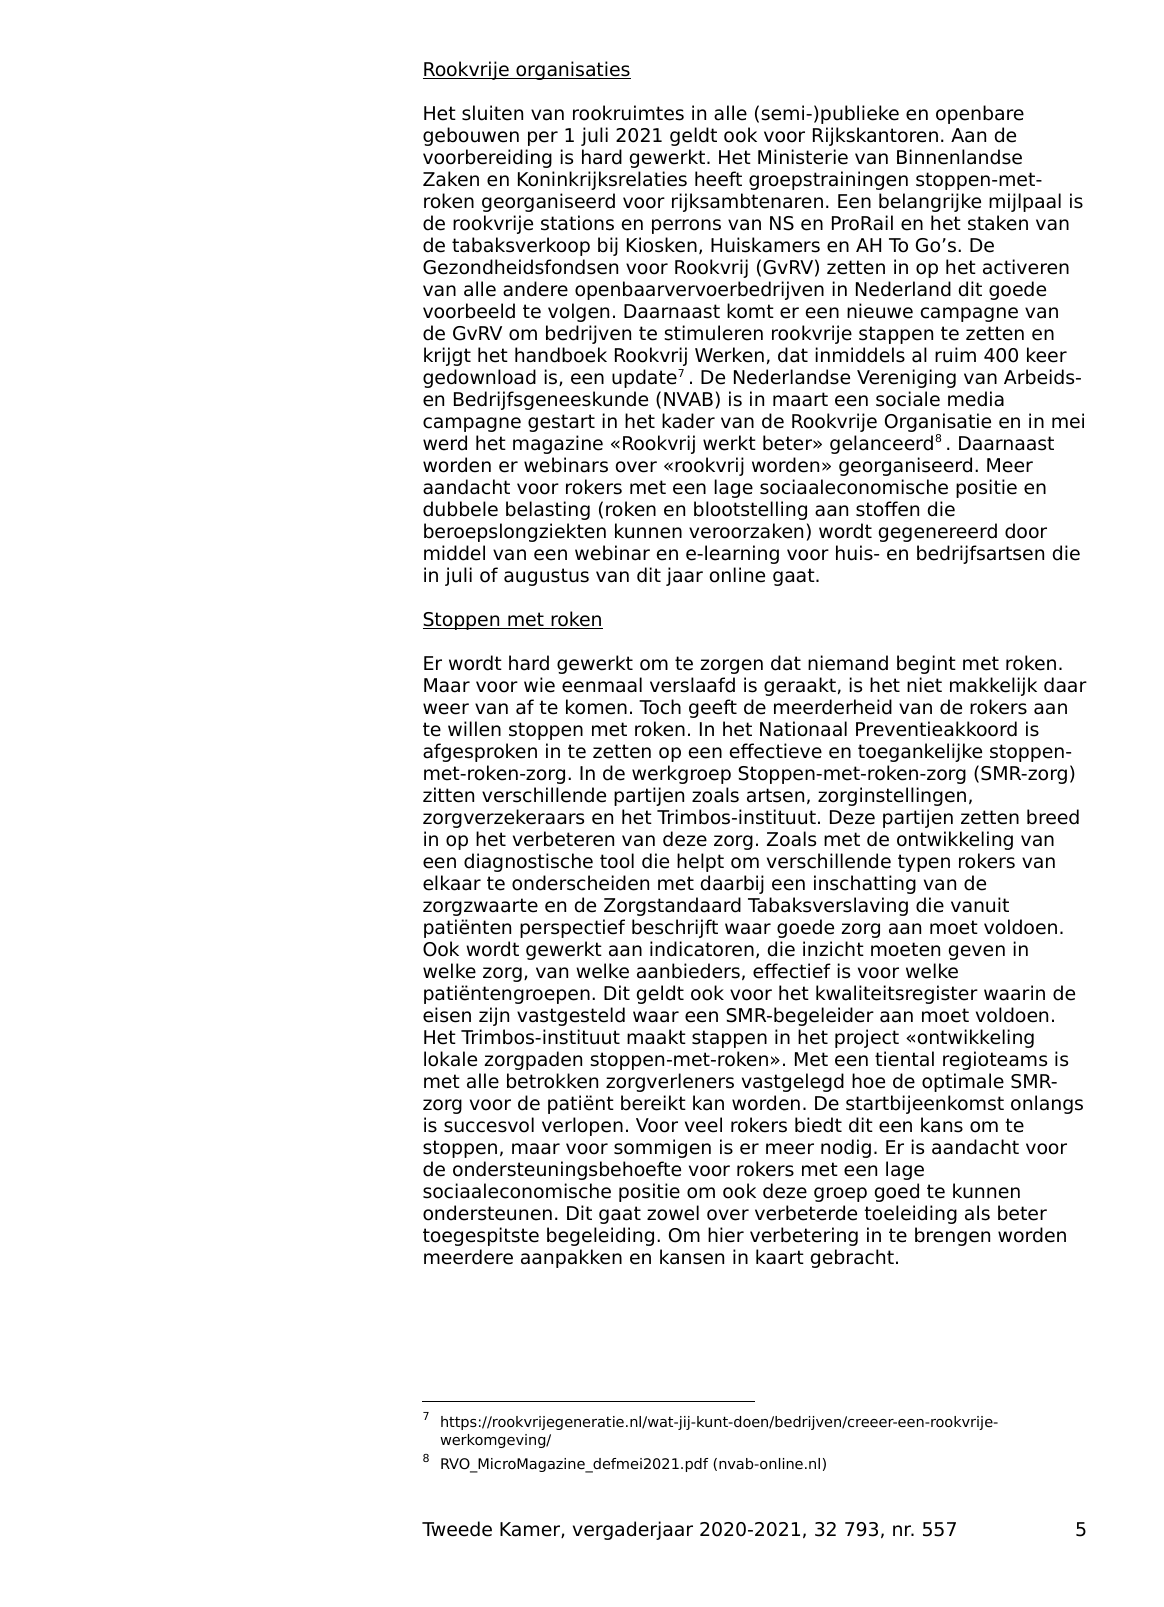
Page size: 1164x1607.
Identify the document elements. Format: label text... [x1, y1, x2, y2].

text RVO_MicroMagazine_defmei2021.pdf (nvab-online.nl) [422, 1452, 1087, 1474]
text https://rookvrijegeneratie.nl/wat-jij-kunt-doen/bedrijven/creeer-een-rookvrije-werkomgeving/ [422, 1410, 1087, 1449]
text Er wordt hard gewerkt om te zorgen dat niemand begint met roken. Maar voor wie eenmaal verslaafd is geraakt, is het niet makkelijk daar weer van af te komen. Toch geeft de meerderheid van de rokers aan te willen stoppen met roken. In het Nationaal Preventieakkoord is afgesproken in te zetten op een effectieve en toegankelijke stoppen-met-roken-zorg. In de werkgroep Stoppen-met-roken-zorg (SMR-zorg) zitten verschillende partijen zoals artsen, zorginstellingen, zorgverzekeraars en het Trimbos-instituut. Deze partijen zetten breed in op het verbeteren van deze zorg. Zoals met de ontwikkeling van een diagnostische tool die helpt om verschillende typen rokers van elkaar te onderscheiden met daarbij een inschatting van de zorgzwaarte en de Zorgstandaard Tabaksverslaving die vanuit patiënten perspectief beschrijft waar goede zorg aan moet voldoen. Ook wordt gewerkt aan indicatoren, die inzicht moeten geven in welke zorg, van welke aanbieders, effectief is voor welke patiëntengroepen. Dit geldt ook voor het kwaliteitsregister waarin de eisen zijn vastgesteld waar een SMR-begeleider aan moet voldoen. Het Trimbos-instituut maakt stappen in het project «ontwikkeling lokale zorgpaden stoppen-met-roken». Met een tiental regioteams is met alle betrokken zorgverleners vastgelegd hoe de optimale SMR-zorg voor de patiënt bereikt kan worden. De startbijeenkomst onlangs is succesvol verlopen. Voor veel rokers biedt dit een kans om te stoppen, maar voor sommigen is er meer nodig. Er is aandacht voor de ondersteuningsbehoefte voor rokers met een lage sociaaleconomische positie om ook deze groep goed te kunnen ondersteunen. Dit gaat zowel over verbeterde toeleiding als beter toegespitste begeleiding. Om hier verbetering in te brengen worden meerdere aanpakken en kansen in kaart gebracht. [422, 653, 1087, 1268]
text Het sluiten van rookruimtes in alle (semi-)publieke en openbare gebouwen per 1 juli 2021 geldt ook voor Rijkskantoren. Aan de voorbereiding is hard gewerkt. Het Ministerie van Binnenlandse Zaken en Koninkrijksrelaties heeft groepstrainingen stoppen-met-roken georganiseerd voor rijksambtenaren. Een belangrijke mijlpaal is de rookvrije stations en perrons van NS en ProRail en het staken van de tabaksverkoop bij Kiosken, Huiskamers en AH To Go’s. De Gezondheidsfondsen voor Rookvrij (GvRV) zetten in op het activeren van alle andere openbaarvervoerbedrijven in Nederland dit goede voorbeeld te volgen. Daarnaast komt er een nieuwe campagne van de GvRV om bedrijven te stimuleren rookvrije stappen te zetten en krijgt het handboek Rookvrij Werken, dat inmiddels al ruim 400 keer gedownload is, een update. De Nederlandse Vereniging van Arbeids- en Bedrijfsgeneeskunde (NVAB) is in maart een sociale media campagne gestart in het kader van de Rookvrije Organisatie en in mei werd het magazine «Rookvrij werkt beter» gelanceerd. Daarnaast worden er webinars over «rookvrij worden» georganiseerd. Meer aandacht voor rokers met een lage sociaaleconomische positie en dubbele belasting (roken en blootstelling aan stoffen die beroepslongziekten kunnen veroorzaken) wordt gegenereerd door middel van een webinar en e-learning voor huis- en bedrijfsartsen die in juli of augustus van dit jaar online gaat. [422, 103, 1087, 587]
subtitle Stoppen met roken [422, 609, 1087, 631]
subtitle Rookvrije organisaties [422, 59, 1087, 81]
